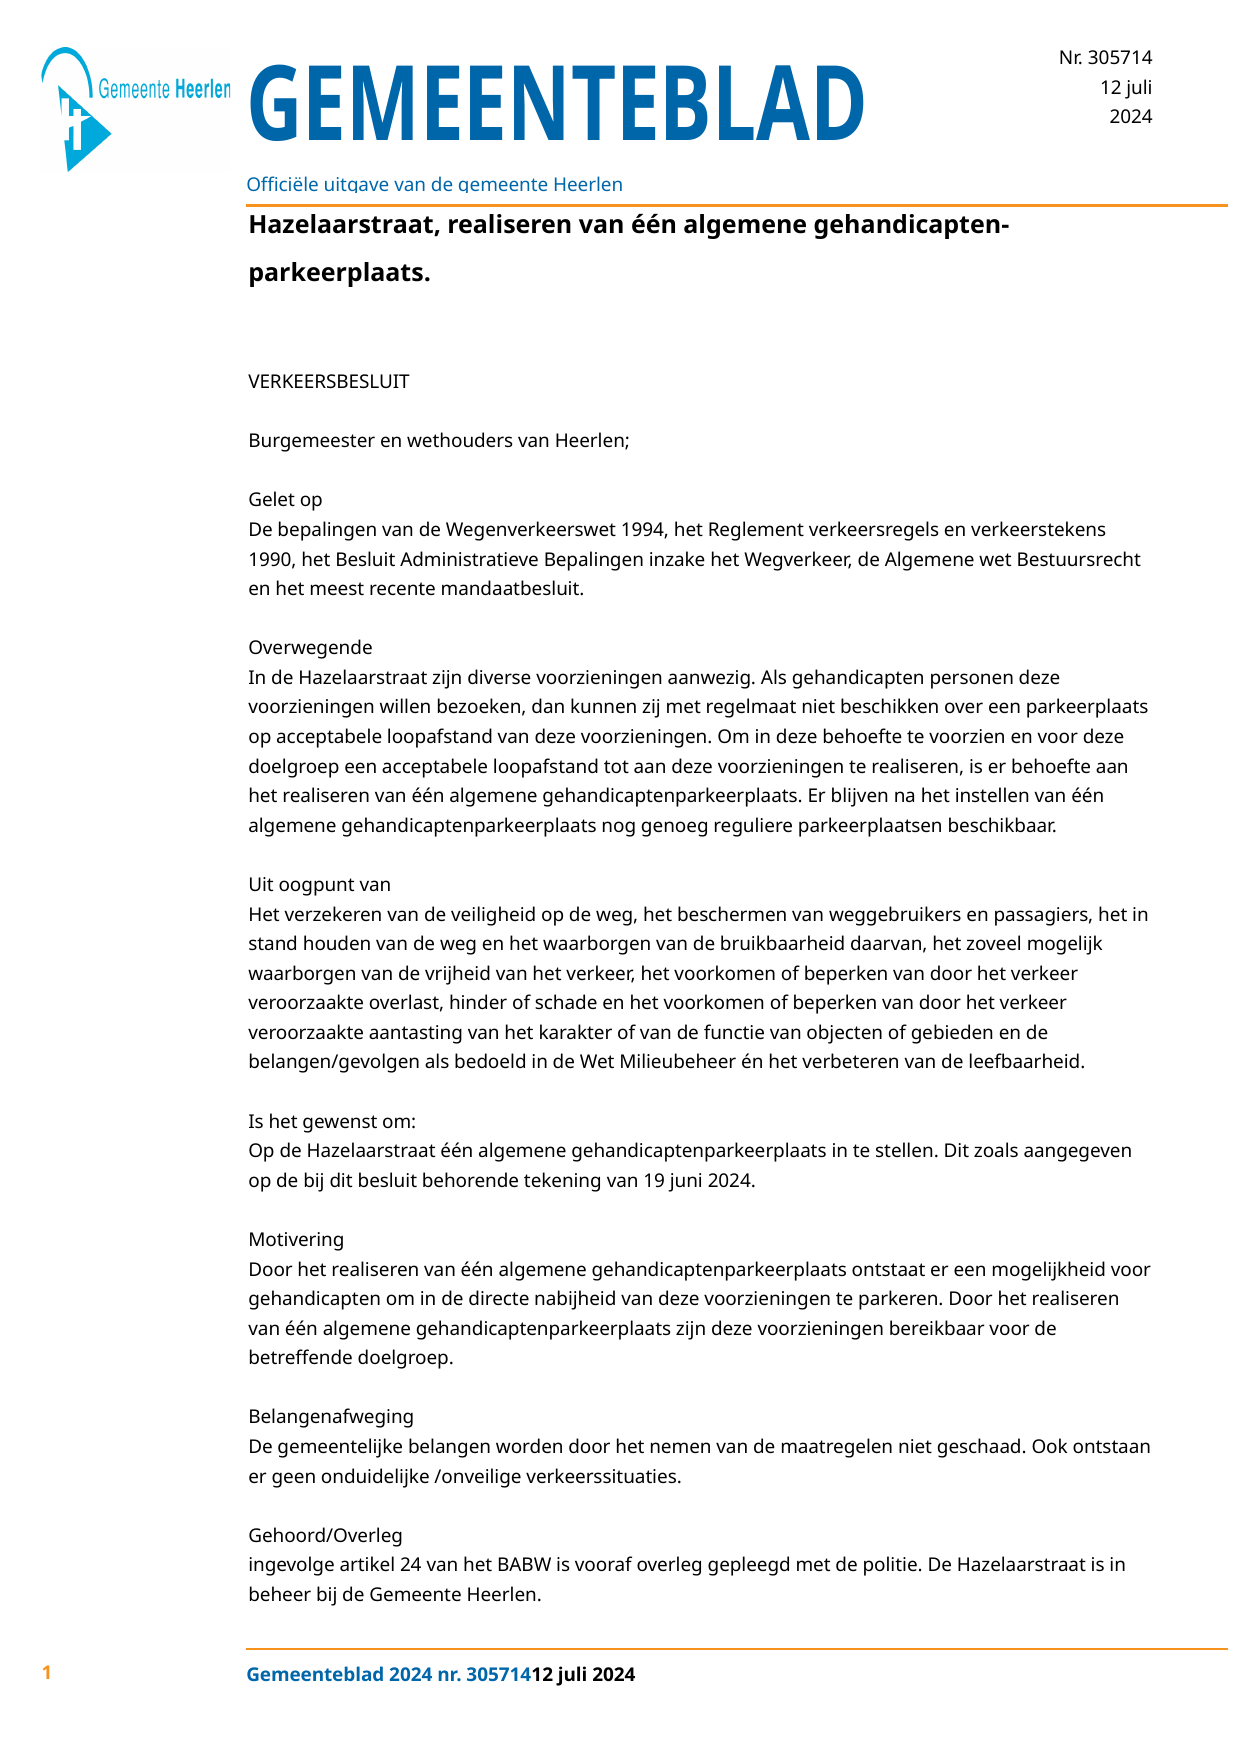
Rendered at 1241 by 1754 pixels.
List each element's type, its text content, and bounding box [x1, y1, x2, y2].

text In de Hazelaarstraat zijn diverse voorzieningen aanwezig. Als gehandicapten personen deze voorzieningen willen bezoeken, dan kunnen zij met regelmaat niet beschikken over een parkeerplaats op acceptabele loopafstand van deze voorzieningen. Om in deze behoefte te voorzien en voor deze doelgroep een acceptabele loopafstand tot aan deze voorzieningen te realiseren, is er behoefte aan het realiseren van één algemene gehandicaptenparkeerplaats. Er blijven na het instellen van één algemene gehandicaptenparkeerplaats nog genoeg reguliere parkeerplaatsen beschikbaar. [248, 664, 1152, 838]
text Is het gewenst om: [248, 1108, 1152, 1133]
picture [41, 47, 231, 172]
picture [41, 47, 59, 70]
text De gemeentelijke belangen worden door het nemen van de maatregelen niet geschaad. Ook ontstaan er geen onduidelijke /onveilige verkeerssituaties. [248, 1433, 1152, 1488]
text ingevolge artikel 24 van het BABW is vooraf overleg gepleegd met de politie. De Hazelaarstraat is in beheer bij de Gemeente Heerlen. [248, 1552, 1152, 1607]
text Overwegende [248, 634, 1152, 660]
text Uit oogpunt van [248, 871, 1152, 897]
text Het verzekeren van de veiligheid op de weg, het beschermen van weggebruikers en passagiers, het in stand houden van de weg en het waarborgen van de bruikbaarheid daarvan, het zoveel mogelijk waarborgen van de vrijheid van het verkeer, het voorkomen of beperken van door het verkeer veroorzaakte overlast, hinder of schade en het voorkomen of beperken van door het verkeer veroorzaakte aantasting van het karakter of van de functie van objecten of gebieden en de belangen/gevolgen als bedoeld in de Wet Milieubeheer én het verbeteren van de leefbaarheid. [248, 901, 1152, 1074]
text Gelet op [248, 487, 1152, 512]
text Burgemeester en wethouders van Heerlen; [248, 427, 1152, 453]
text Belangenafweging [248, 1404, 1152, 1429]
text Motivering [248, 1226, 1152, 1252]
text VERKEERSBESLUIT [248, 368, 1152, 394]
text Door het realiseren van één algemene gehandicaptenparkeerplaats ontstaat er een mogelijkheid voor gehandicapten om in de directe nabijheid van deze voorzieningen te parkeren. Door het realiseren van één algemene gehandicaptenparkeerplaats zijn deze voorzieningen bereikbaar voor de betreffende doelgroep. [248, 1256, 1152, 1370]
text Op de Hazelaarstraat één algemene gehandicaptenparkeerplaats in te stellen. Dit zoals aangegeven op de bij dit besluit behorende tekening van 19 juni 2024. [248, 1137, 1152, 1193]
text Hazelaarstraat, realiseren van één algemene gehandicapten- parkeerplaats. [248, 207, 1152, 288]
text De bepalingen van de Wegenverkeerswet 1994, het Reglement verkeersregels en verkeerstekens 1990, het Besluit Administratieve Bepalingen inzake het Wegverkeer, de Algemene wet Bestuursrecht en het meest recente mandaatbesluit. [248, 516, 1152, 601]
text Gehoord/Overleg [248, 1522, 1152, 1548]
